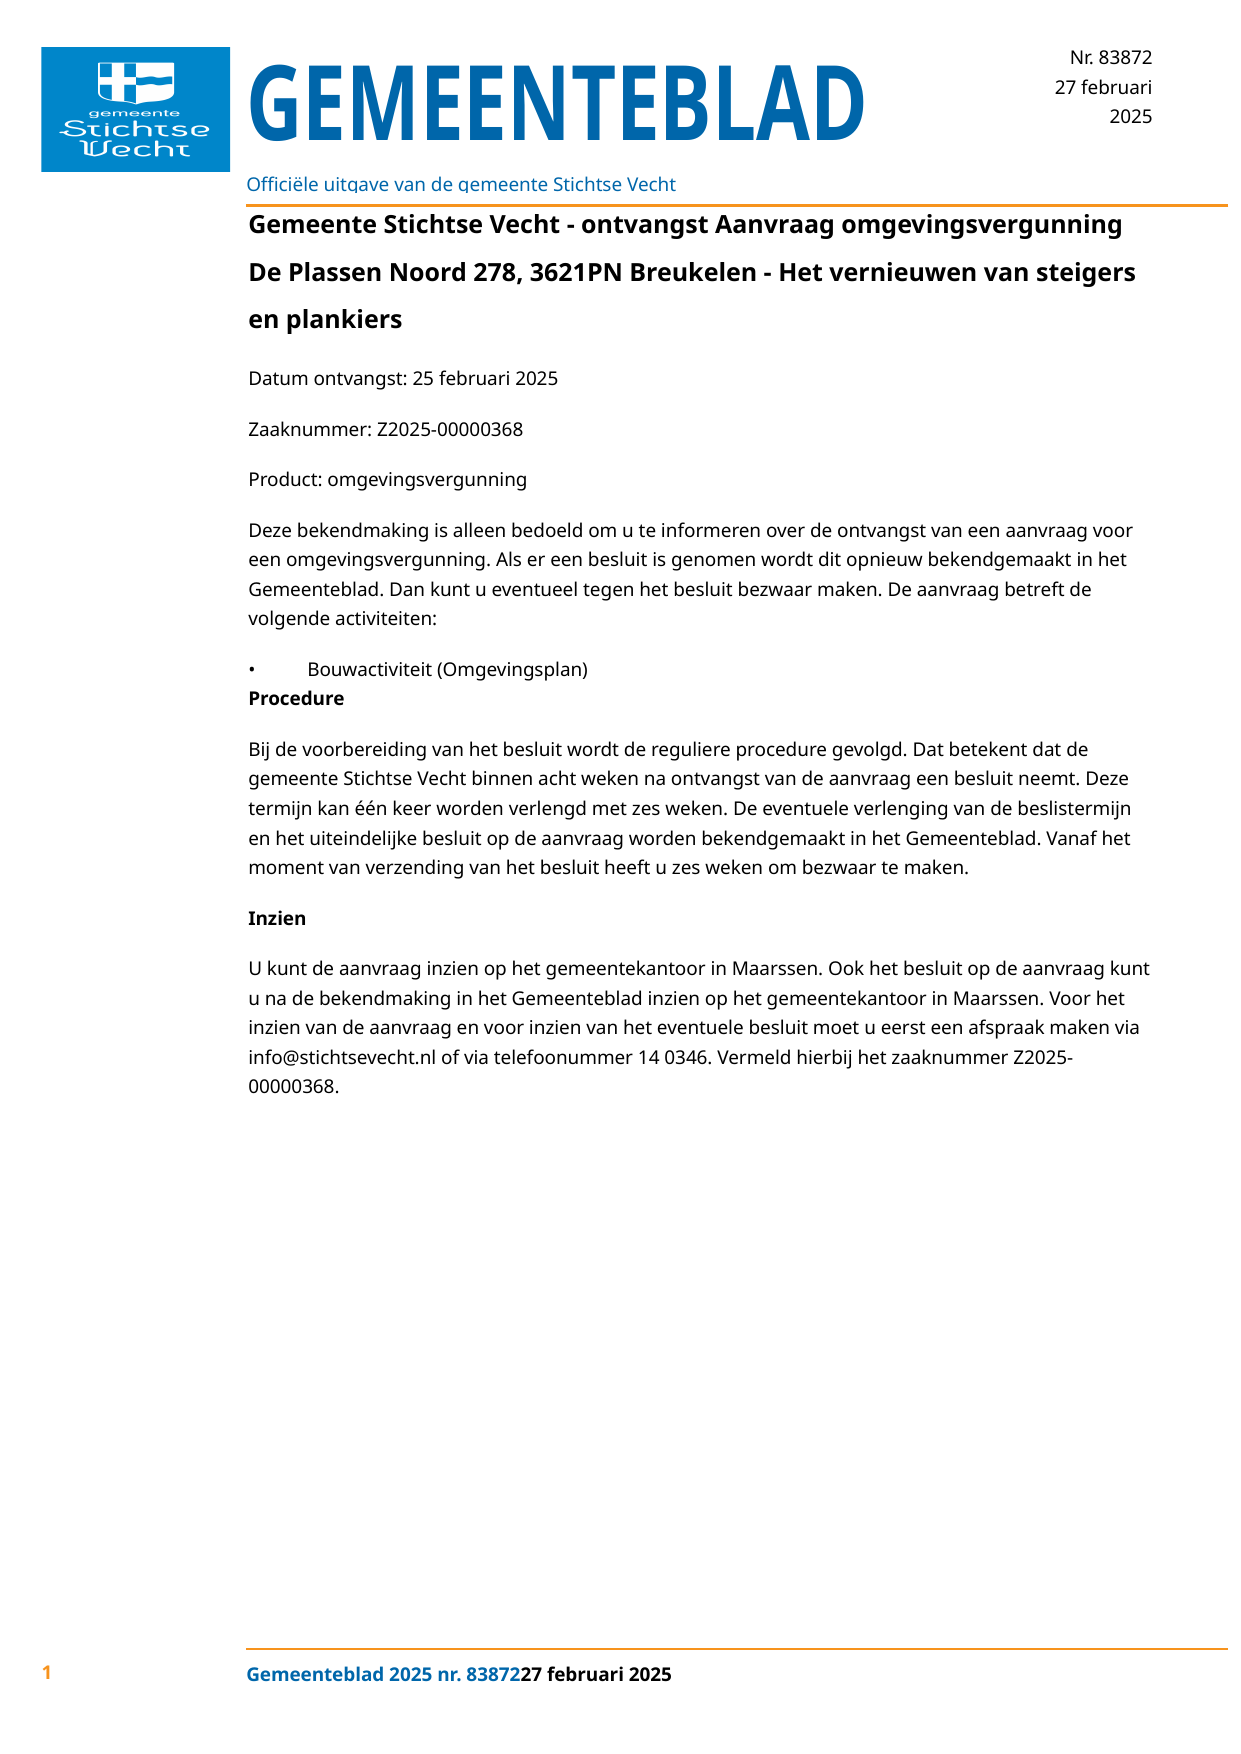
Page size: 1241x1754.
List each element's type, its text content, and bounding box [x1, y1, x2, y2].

text Product: omgevingsvergunning [248, 466, 1152, 492]
list Bouwactiviteit (Omgevingsplan) [248, 656, 1152, 682]
text Bij de voorbereiding van het besluit wordt de reguliere procedure gevolgd. Dat betekent dat de gemeente Stichtse Vecht binnen acht weken na ontvangst van de aanvraag een besluit neemt. Deze termijn kan één keer worden verlengd met zes weken. De eventuele verlenging van de beslistermijn en het uiteindelijke besluit op de aanvraag worden bekendgemaakt in het Gemeenteblad. Vanaf het moment van verzending van het besluit heeft u zes weken om bezwaar te maken. [248, 736, 1152, 880]
picture [137, 63, 174, 103]
text Gemeente Stichtse Vecht - ontvangst Aanvraag omgevingsvergunning De Plassen Noord 278, 3621PN Breukelen - Het vernieuwen van steigers en plankiers [248, 207, 1152, 336]
text Procedure [248, 686, 1152, 711]
text Zaaknummer: Z2025-00000368 [248, 416, 1152, 442]
text U kunt de aanvraag inzien op het gemeentekantoor in Maarssen. Ook het besluit op de aanvraag kunt u na de bekendmaking in het Gemeenteblad inzien op het gemeentekantoor in Maarssen. Voor het inzien van de aanvraag en voor inzien van het eventuele besluit moet u eerst een afspraak maken via info@stichtsevecht.nl of via telefoonummer 14 0346. Vermeld hierbij het zaaknummer Z2025-00000368. [248, 955, 1152, 1099]
text Deze bekendmaking is alleen bedoeld om u te informeren over de ontvangst van een aanvraag voor een omgevingsvergunning. Als er een besluit is genomen wordt dit opnieuw bekendgemaakt in het Gemeenteblad. Dan kunt u eventueel tegen het besluit bezwaar maken. De aanvraag betreft de volgende activiteiten: [248, 517, 1152, 631]
picture [99, 63, 135, 101]
text Datum ontvangst: 25 februari 2025 [248, 366, 1152, 391]
text Inzien [248, 905, 1152, 930]
